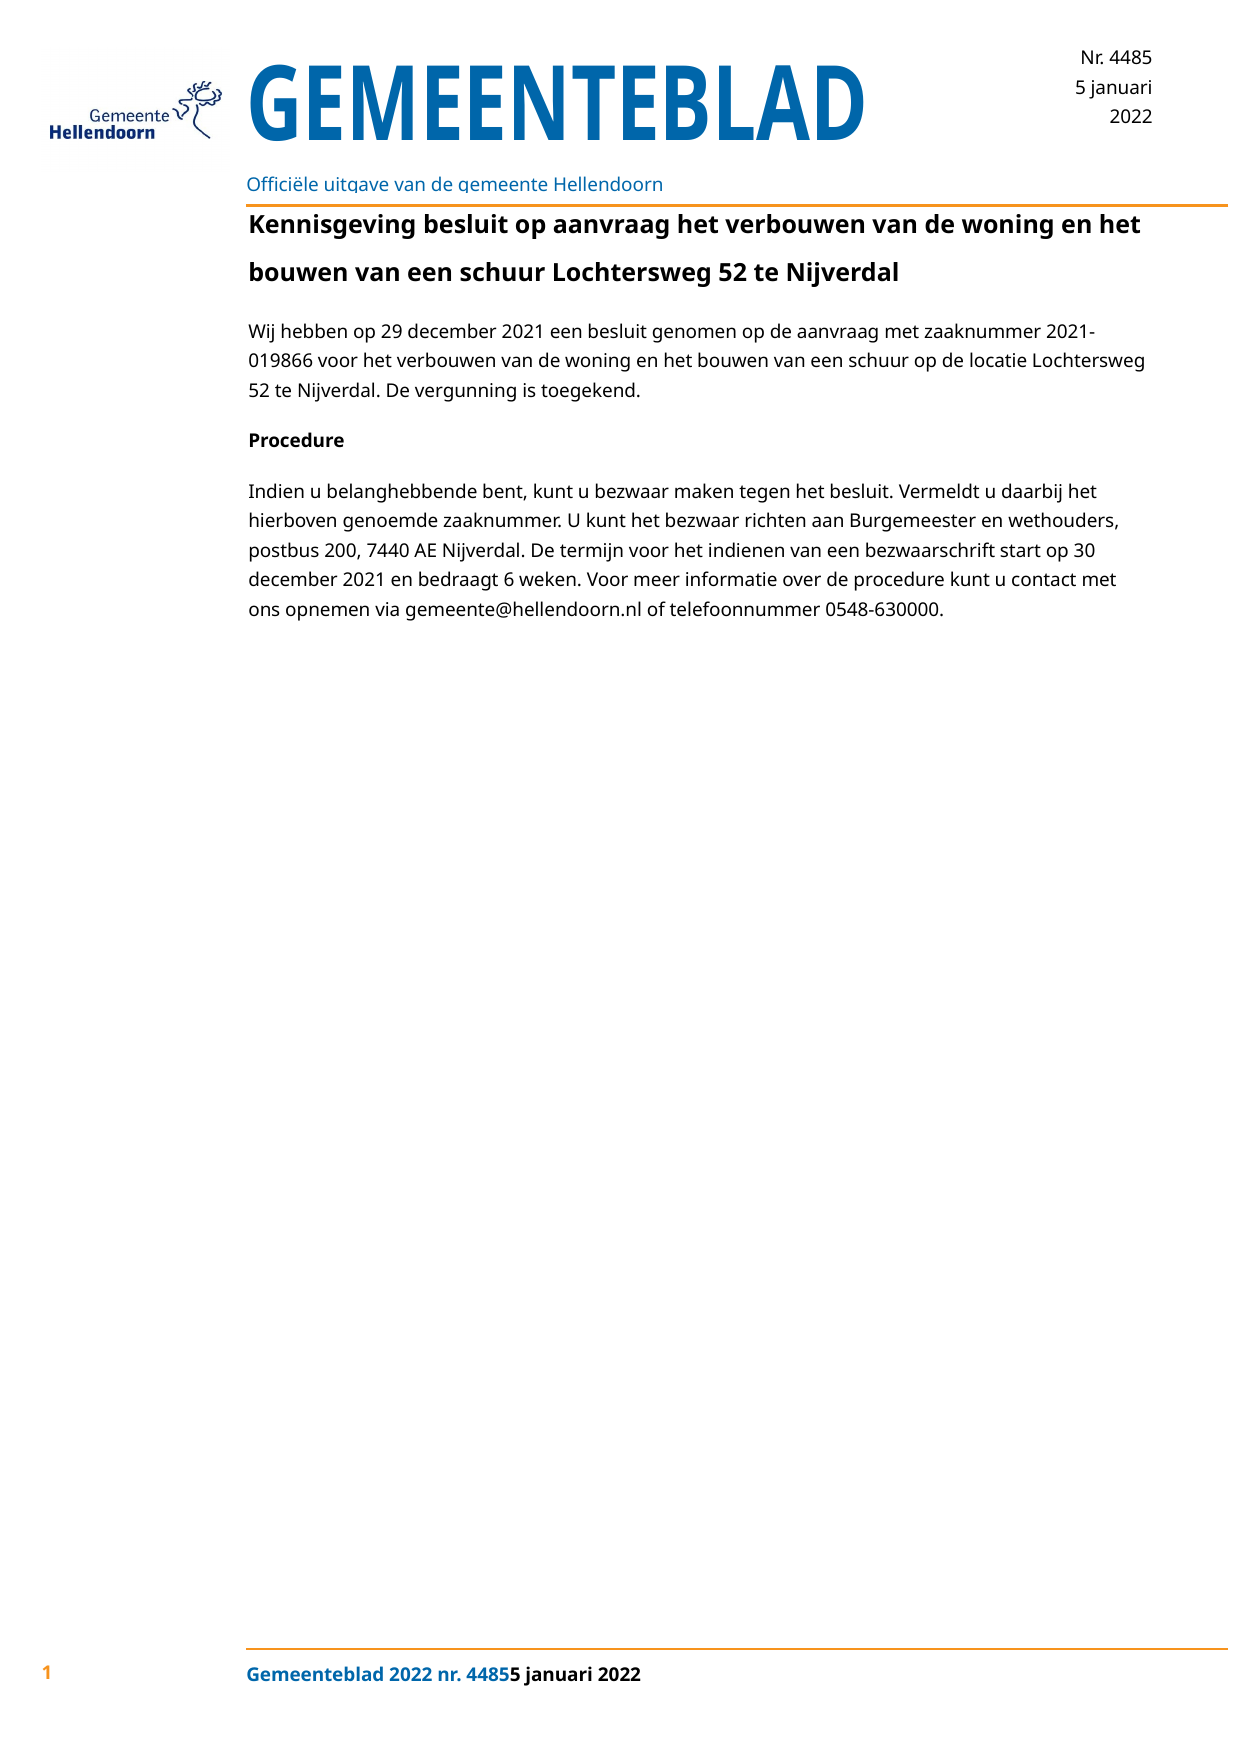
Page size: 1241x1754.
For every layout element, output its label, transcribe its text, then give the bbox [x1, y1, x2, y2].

text Wij hebben op 29 december 2021 een besluit genomen op de aanvraag met zaaknummer 2021-019866 voor het verbouwen van de woning en het bouwen van een schuur op de locatie Lochtersweg 52 te Nijverdal. De vergunning is toegekend. [248, 318, 1152, 403]
picture [41, 47, 231, 172]
text Procedure [248, 427, 1152, 453]
text Indien u belanghebbende bent, kunt u bezwaar maken tegen het besluit. Vermeldt u daarbij het hierboven genoemde zaaknummer. U kunt het bezwaar richten aan Burgemeester en wethouders, postbus 200, 7440 AE Nijverdal. De termijn voor het indienen van een bezwaarschrift start op 30 december 2021 en bedraagt 6 weken. Voor meer informatie over de procedure kunt u contact met ons opnemen via gemeente@hellendoorn.nl of telefoonnummer 0548-630000. [248, 478, 1152, 622]
text Kennisgeving besluit op aanvraag het verbouwen van de woning en het bouwen van een schuur Lochtersweg 52 te Nijverdal [248, 207, 1152, 288]
